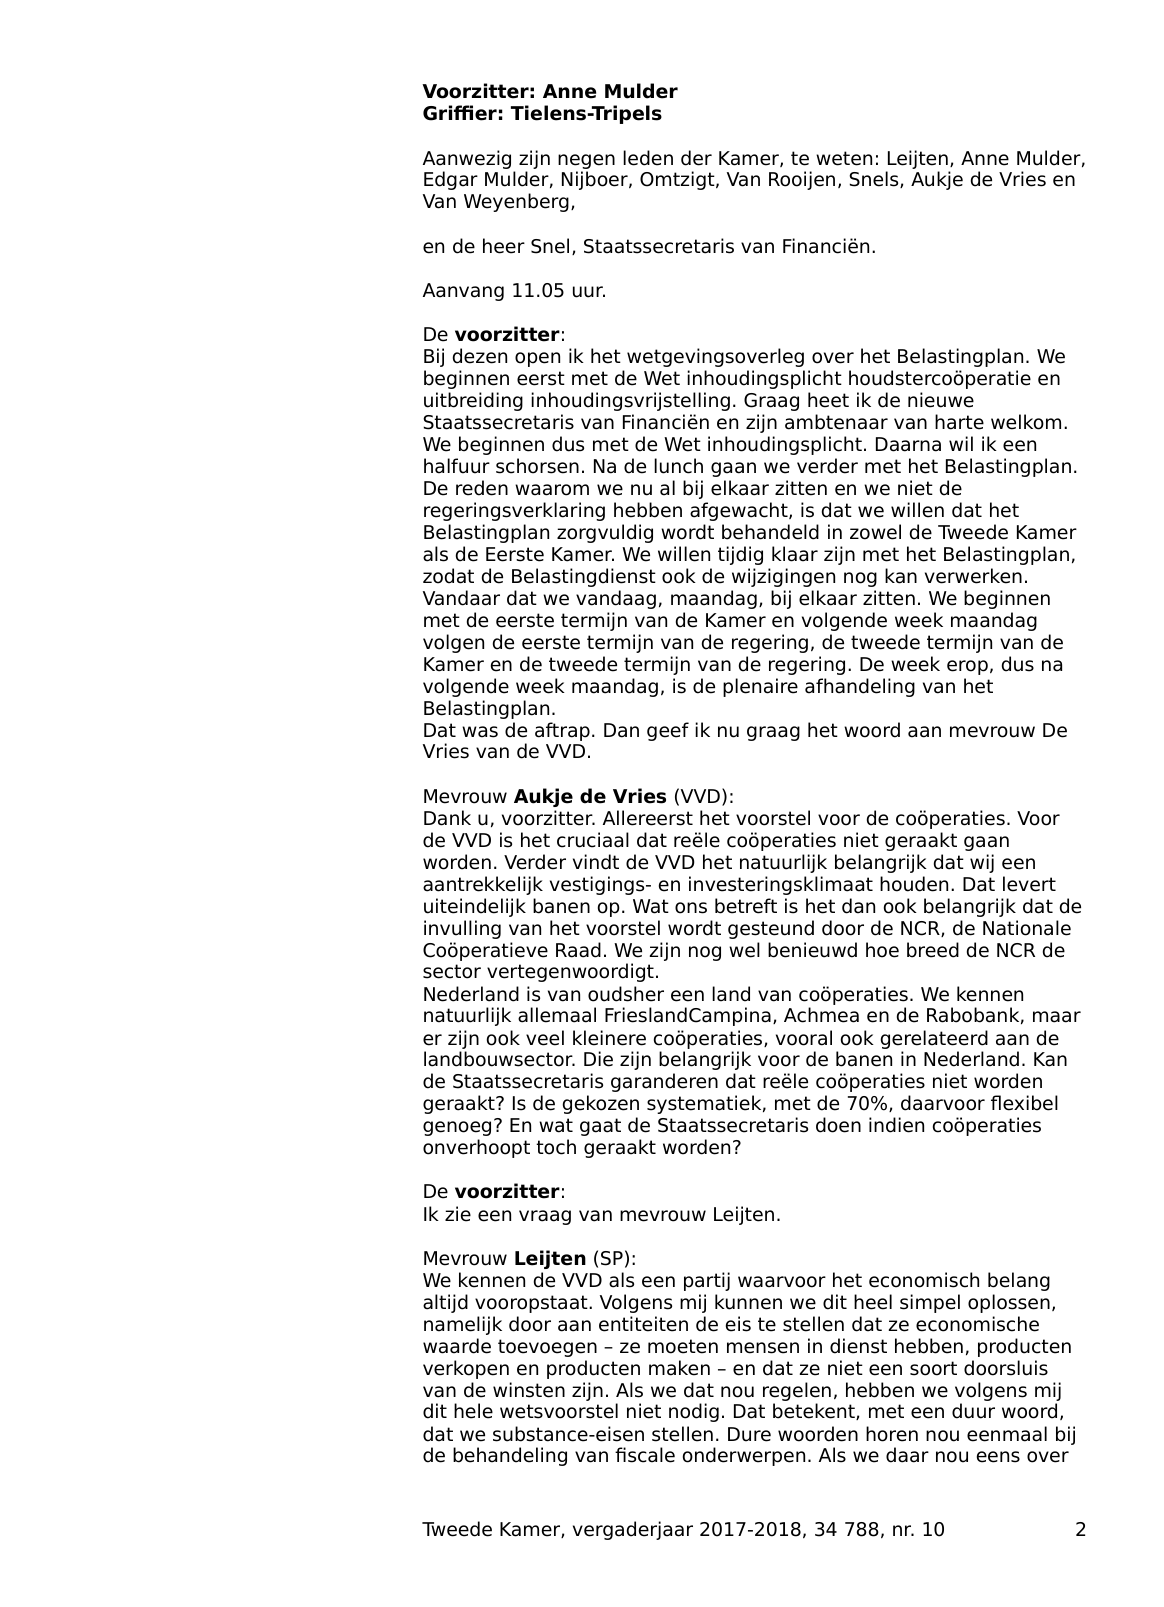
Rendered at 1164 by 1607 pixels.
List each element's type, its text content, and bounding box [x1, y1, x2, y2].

text en de heer Snel, Staatssecretaris van Financiën. [422, 236, 1087, 257]
text Aanwezig zijn negen leden der Kamer, te weten: Leijten, Anne Mulder, Edgar Mulder, Nijboer, Omtzigt, Van Rooijen, Snels, Aukje de Vries en Van Weyenberg, [422, 147, 1087, 213]
text De voorzitter: [422, 324, 1087, 346]
text Dat was de aftrap. Dan geef ik nu graag het woord aan mevrouw De Vries van de VVD. [422, 719, 1087, 763]
text Voorzitter: Anne Mulder [422, 81, 1087, 103]
text Ik zie een vraag van mevrouw Leijten. [422, 1203, 1087, 1225]
text We kennen de VVD als een partij waarvoor het economisch belang altijd vooropstaat. Volgens mij kunnen we dit heel simpel oplossen, namelijk door aan entiteiten de eis te stellen dat ze economische waarde toevoegen – ze moeten mensen in dienst hebben, producten verkopen en producten maken – en dat ze niet een soort doorsluis van de winsten zijn. Als we dat nou regelen, hebben we volgens mij dit hele wetsvoorstel niet nodig. Dat betekent, met een duur woord, dat we substance-eisen stellen. Dure woorden horen nou eenmaal bij de behandeling van fiscale onderwerpen. Als we daar nou eens over [422, 1269, 1087, 1467]
text Dank u, voorzitter. Allereerst het voorstel voor de coöperaties. Voor de VVD is het cruciaal dat reële coöperaties niet geraakt gaan worden. Verder vindt de VVD het natuurlijk belangrijk dat wij een aantrekkelijk vestigings- en investeringsklimaat houden. Dat levert uiteindelijk banen op. Wat ons betreft is het dan ook belangrijk dat de invulling van het voorstel wordt gesteund door de NCR, de Nationale Coöperatieve Raad. We zijn nog wel benieuwd hoe breed de NCR de sector vertegenwoordigt. [422, 808, 1087, 983]
text Mevrouw Leijten (SP): [422, 1248, 1087, 1269]
text Mevrouw Aukje de Vries (VVD): [422, 786, 1087, 808]
text De voorzitter: [422, 1181, 1087, 1203]
text Nederland is van oudsher een land van coöperaties. We kennen natuurlijk allemaal FrieslandCampina, Achmea en de Rabobank, maar er zijn ook veel kleinere coöperaties, vooral ook gerelateerd aan de landbouwsector. Die zijn belangrijk voor de banen in Nederland. Kan de Staatssecretaris garanderen dat reële coöperaties niet worden geraakt? Is de gekozen systematiek, met de 70%, daarvoor flexibel genoeg? En wat gaat de Staatssecretaris doen indien coöperaties onverhoopt toch geraakt worden? [422, 983, 1087, 1159]
text De reden waarom we nu al bij elkaar zitten en we niet de regeringsverklaring hebben afgewacht, is dat we willen dat het Belastingplan zorgvuldig wordt behandeld in zowel de Tweede Kamer als de Eerste Kamer. We willen tijdig klaar zijn met het Belastingplan, zodat de Belastingdienst ook de wijzigingen nog kan verwerken. Vandaar dat we vandaag, maandag, bij elkaar zitten. We beginnen met de eerste termijn van de Kamer en volgende week maandag volgen de eerste termijn van de regering, de tweede termijn van de Kamer en de tweede termijn van de regering. De week erop, dus na volgende week maandag, is de plenaire afhandeling van het Belastingplan. [422, 478, 1087, 719]
text Bij dezen open ik het wetgevingsoverleg over het Belastingplan. We beginnen eerst met de Wet inhoudingsplicht houdstercoöperatie en uitbreiding inhoudingsvrijstelling. Graag heet ik de nieuwe Staatssecretaris van Financiën en zijn ambtenaar van harte welkom. We beginnen dus met de Wet inhoudingsplicht. Daarna wil ik een halfuur schorsen. Na de lunch gaan we verder met het Belastingplan. [422, 346, 1087, 478]
text Aanvang 11.05 uur. [422, 280, 1087, 302]
text Griffier: Tielens-Tripels [422, 103, 1087, 125]
